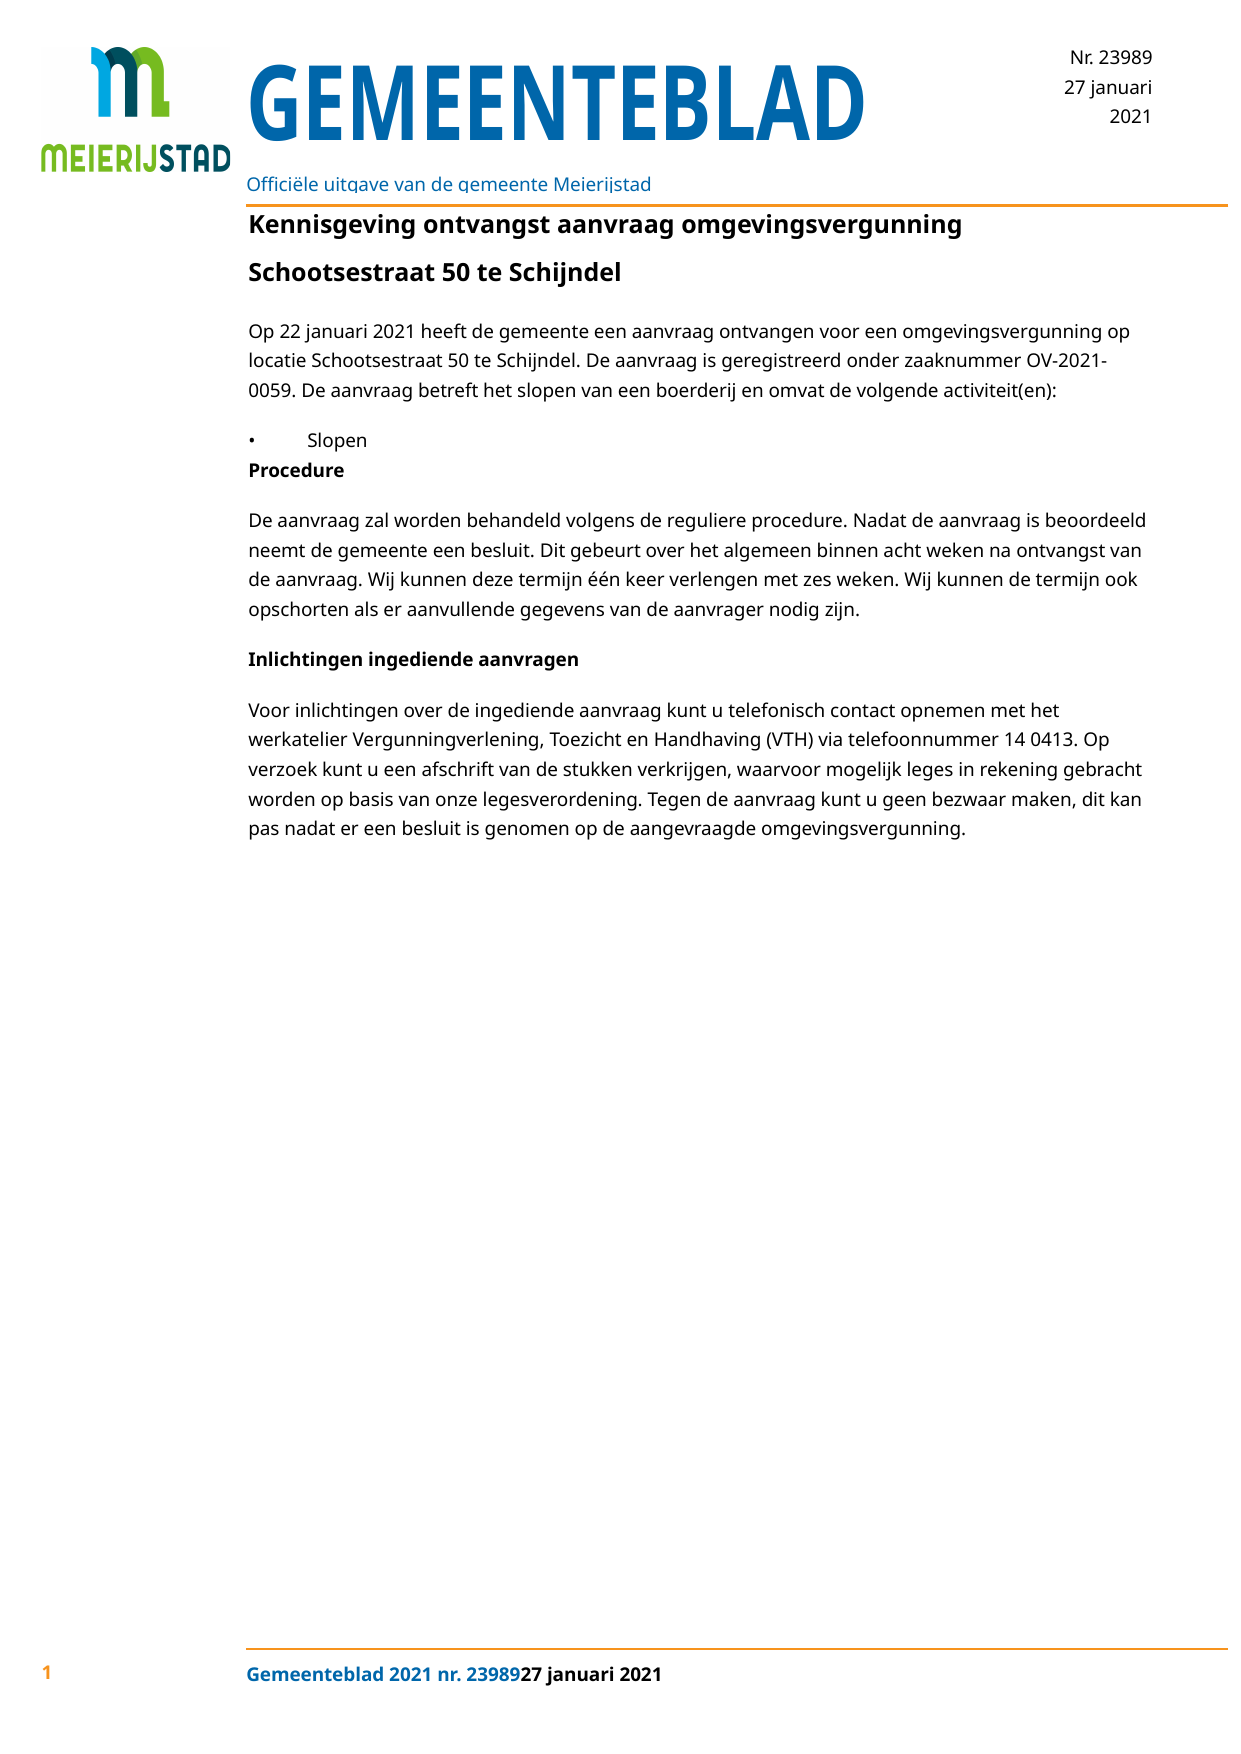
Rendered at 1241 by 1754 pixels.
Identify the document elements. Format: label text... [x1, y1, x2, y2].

text Kennisgeving ontvangst aanvraag omgevingsvergunning Schootsestraat 50 te Schijndel [248, 207, 1152, 288]
text Op 22 januari 2021 heeft de gemeente een aanvraag ontvangen voor een omgevingsvergunning op locatie Schootsestraat 50 te Schijndel. De aanvraag is geregistreerd onder zaaknummer OV-2021-0059. De aanvraag betreft het slopen van een boerderij en omvat de volgende activiteit(en): [248, 318, 1152, 403]
text De aanvraag zal worden behandeld volgens de reguliere procedure. Nadat de aanvraag is beoordeeld neemt de gemeente een besluit. Dit gebeurt over het algemeen binnen acht weken na ontvangst van de aanvraag. Wij kunnen deze termijn één keer verlengen met zes weken. Wij kunnen de termijn ook opschorten als er aanvullende gegevens van de aanvrager nodig zijn. [248, 507, 1152, 622]
text Inlichtingen ingediende aanvragen [248, 647, 1152, 672]
text Procedure [248, 457, 1152, 483]
picture [41, 47, 231, 172]
text Voor inlichtingen over de ingediende aanvraag kunt u telefonisch contact opnemen met het werkatelier Vergunningverlening, Toezicht en Handhaving (VTH) via telefoonnummer 14 0413. Op verzoek kunt u een afschrift van de stukken verkrijgen, waarvoor mogelijk leges in rekening gebracht worden op basis van onze legesverordening. Tegen de aanvraag kunt u geen bezwaar maken, dit kan pas nadat er een besluit is genomen op de aangevraagde omgevingsvergunning. [248, 697, 1152, 841]
list Slopen [248, 427, 1152, 453]
